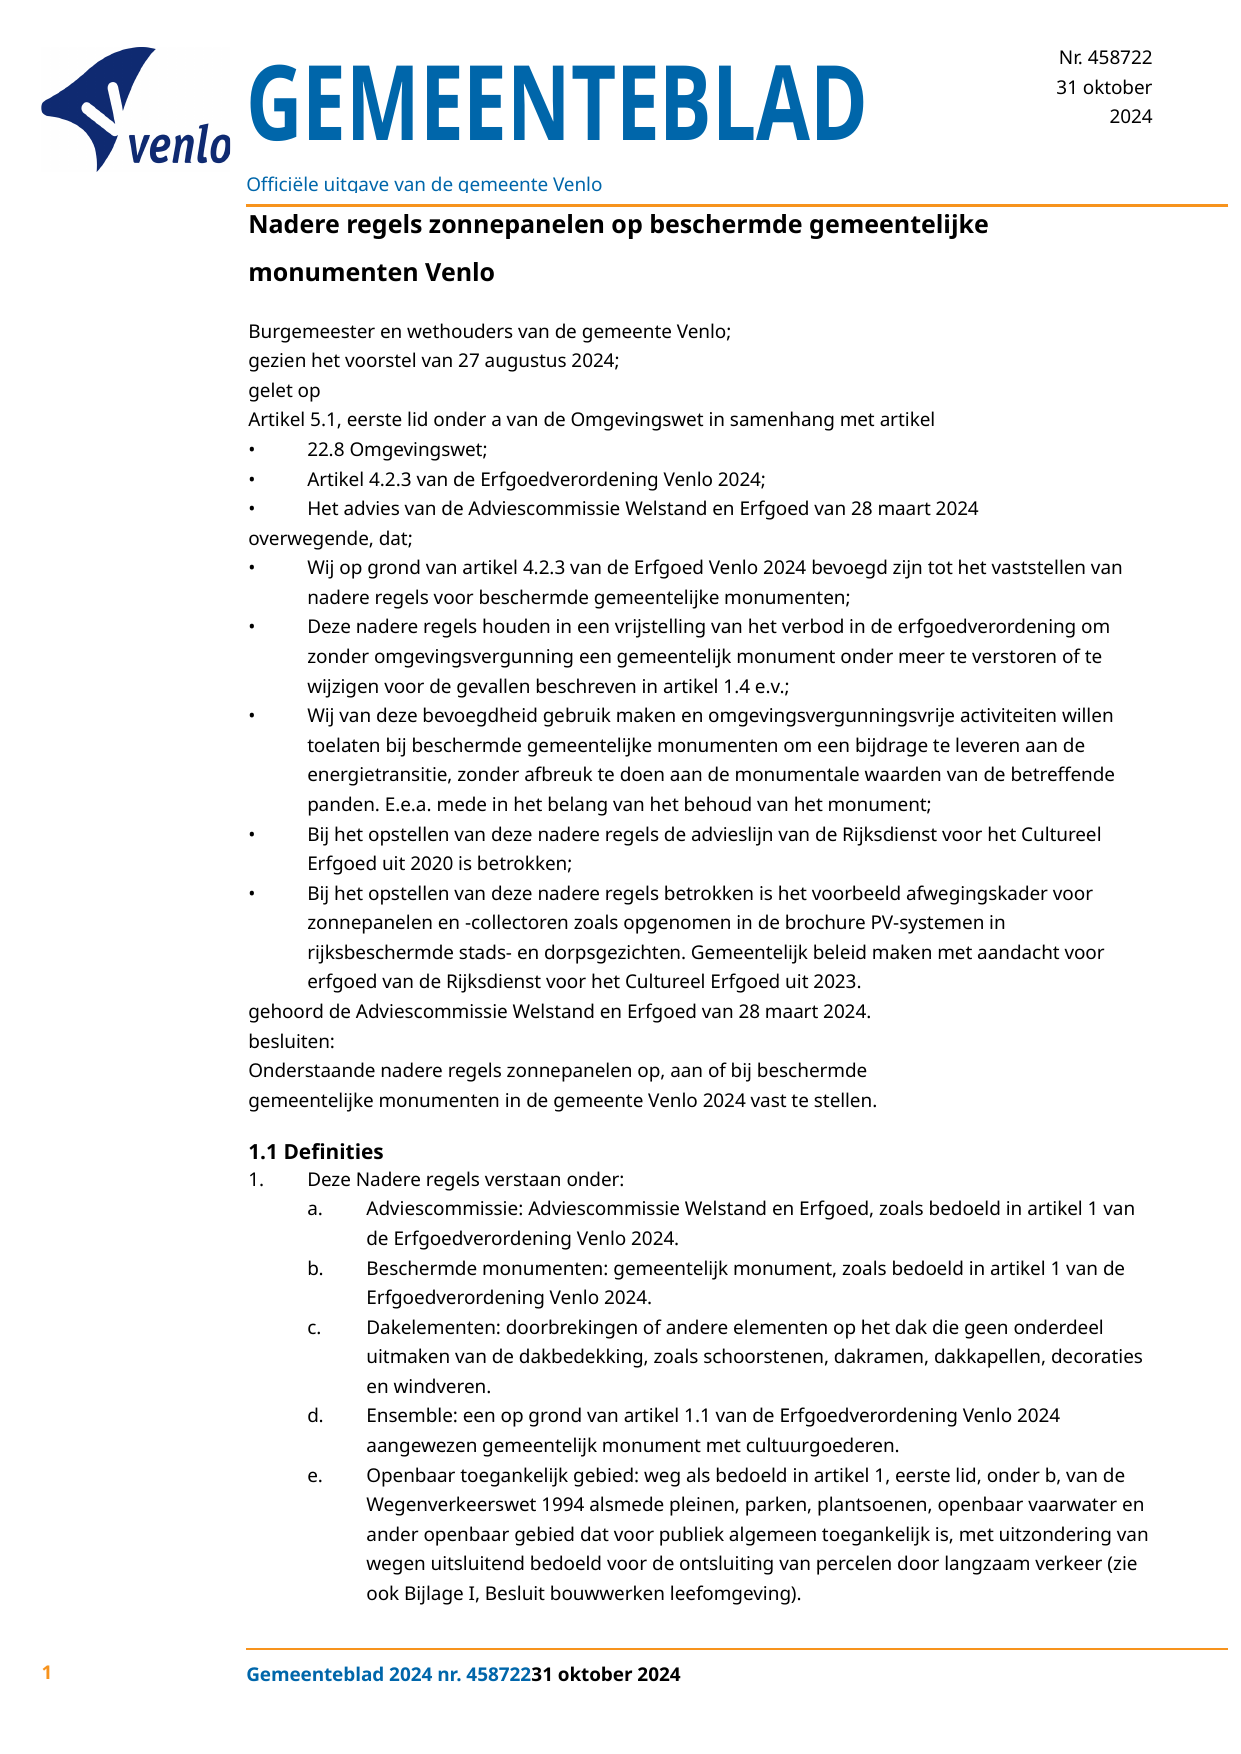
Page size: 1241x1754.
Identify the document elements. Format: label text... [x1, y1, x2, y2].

list Ensemble: een op grond van artikel 1.1 van de Erfgoedverordening Venlo 2024 aangewezen gemeentelijk monument met cultuurgoederen. [307, 1403, 1152, 1458]
list Dakelementen: doorbrekingen of andere elementen op het dak die geen onderdeel uitmaken van de dakbedekking, zoals schoorstenen, dakramen, dakkapellen, decoraties en windveren. [307, 1314, 1152, 1399]
list Adviescommissie: Adviescommissie Welstand en Erfgoed, zoals bedoeld in artikel 1 van de Erfgoedverordening Venlo 2024. [307, 1196, 1152, 1251]
list Bij het opstellen van deze nadere regels de advieslijn van de Rijksdienst voor het Cultureel Erfgoed uit 2020 is betrokken; [248, 821, 1152, 876]
text gelet op [248, 377, 1152, 403]
text gezien het voorstel van 27 augustus 2024; [248, 347, 1152, 373]
text Nadere regels zonnepanelen op beschermde gemeentelijke monumenten Venlo [248, 207, 1152, 288]
text gehoord de Adviescommissie Welstand en Erfgoed van 28 maart 2024. [248, 998, 1152, 1024]
text 1.1 Definities [248, 1137, 1152, 1166]
text besluiten: [248, 1028, 1152, 1054]
text Artikel 5.1, eerste lid onder a van de Omgevingswet in samenhang met artikel [248, 407, 1152, 432]
list Wij op grond van artikel 4.2.3 van de Erfgoed Venlo 2024 bevoegd zijn tot het vaststellen van nadere regels voor beschermde gemeentelijke monumenten; [248, 554, 1152, 610]
list Openbaar toegankelijk gebied: weg als bedoeld in artikel 1, eerste lid, onder b, van de Wegenverkeerswet 1994 alsmede pleinen, parken, plantsoenen, openbaar vaarwater en ander openbaar gebied dat voor publiek algemeen toegankelijk is, met uitzondering van wegen uitsluitend bedoeld voor de ontsluiting van percelen door langzaam verkeer (zie ook Bijlage I, Besluit bouwwerken leefomgeving). [307, 1462, 1152, 1606]
list 22.8 Omgevingswet; [248, 436, 1152, 462]
list Wij van deze bevoegdheid gebruik maken en omgevingsvergunningsvrije activiteiten willen toelaten bij beschermde gemeentelijke monumenten om een bijdrage te leveren aan de energietransitie, zonder afbreuk te doen aan de monumentale waarden van de betreffende panden. E.e.a. mede in het belang van het behoud van het monument; [248, 702, 1152, 817]
list Deze Nadere regels verstaan onder: [248, 1166, 1152, 1192]
text Burgemeester en wethouders van de gemeente Venlo; [248, 318, 1152, 344]
list Bij het opstellen van deze nadere regels betrokken is het voorbeeld afwegingskader voor zonnepanelen en -collectoren zoals opgenomen in de brochure PV-systemen in rijksbeschermde stads- en dorpsgezichten. Gemeentelijk beleid maken met aandacht voor erfgoed van de Rijksdienst voor het Cultureel Erfgoed uit 2023. [248, 880, 1152, 994]
list Deze nadere regels houden in een vrijstelling van het verbod in de erfgoedverordening om zonder omgevingsvergunning een gemeentelijk monument onder meer te verstoren of te wijzigen voor de gevallen beschreven in artikel 1.4 e.v.; [248, 614, 1152, 699]
list Het advies van de Adviescommissie Welstand en Erfgoed van 28 maart 2024 [248, 495, 1152, 521]
list Artikel 4.2.3 van de Erfgoedverordening Venlo 2024; [248, 466, 1152, 492]
picture [41, 47, 231, 172]
text Onderstaande nadere regels zonnepanelen op, aan of bij beschermde [248, 1057, 1152, 1083]
text gemeentelijke monumenten in de gemeente Venlo 2024 vast te stellen. [248, 1087, 1152, 1113]
list Beschermde monumenten: gemeentelijk monument, zoals bedoeld in artikel 1 van de Erfgoedverordening Venlo 2024. [307, 1255, 1152, 1310]
text overwegende, dat; [248, 525, 1152, 551]
